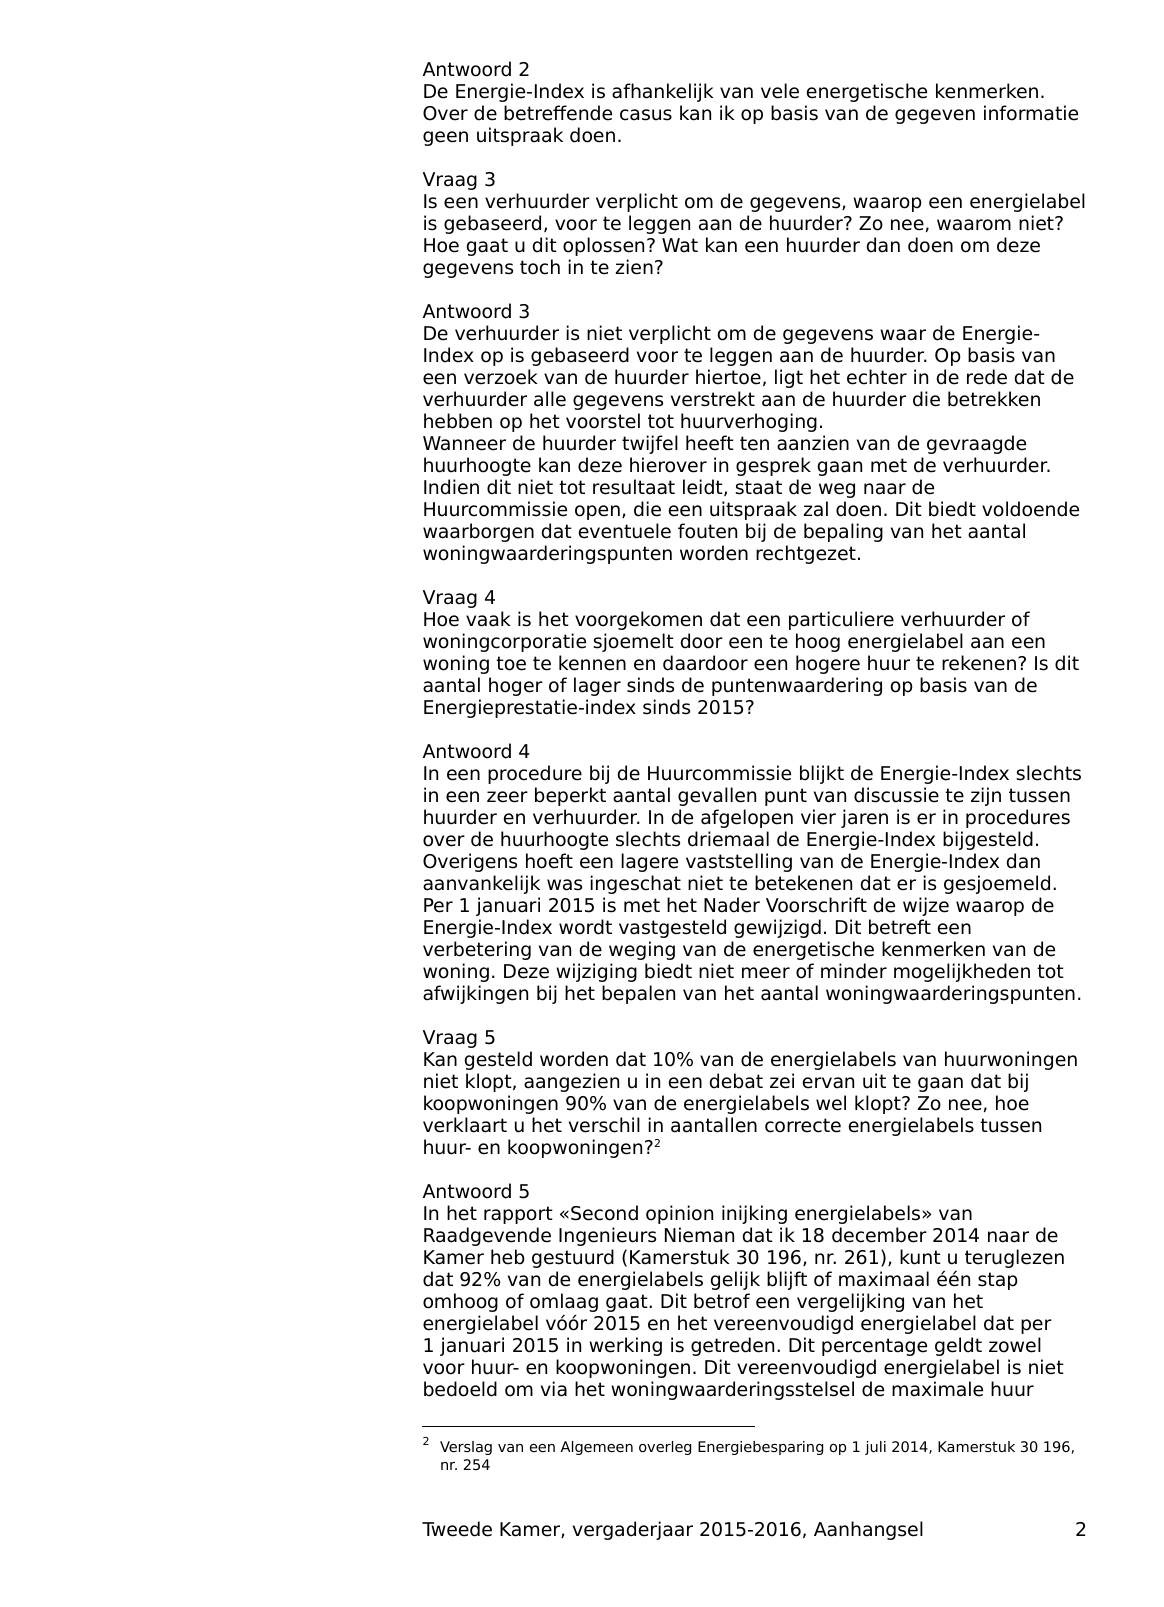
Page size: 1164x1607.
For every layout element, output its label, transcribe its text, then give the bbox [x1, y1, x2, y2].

text In het rapport «Second opinion inijking energielabels» van Raadgevende Ingenieurs Nieman dat ik 18 december 2014 naar de Kamer heb gestuurd (Kamerstuk 30 196, nr. 261), kunt u teruglezen dat 92% van de energielabels gelijk blijft of maximaal één stap omhoog of omlaag gaat. Dit betrof een vergelijking van het energielabel vóór 2015 en het vereenvoudigd energielabel dat per 1 januari 2015 in werking is getreden. Dit percentage geldt zowel voor huur- en koopwoningen. Dit vereenvoudigd energielabel is niet bedoeld om via het woningwaarderingsstelsel de maximale huur [422, 1203, 1087, 1401]
text De Energie-Index is afhankelijk van vele energetische kenmerken. Over de betreffende casus kan ik op basis van de gegeven informatie geen uitspraak doen. [422, 81, 1087, 147]
text Hoe vaak is het voorgekomen dat een particuliere verhuurder of woningcorporatie sjoemelt door een te hoog energielabel aan een woning toe te kennen en daardoor een hogere huur te rekenen? Is dit aantal hoger of lager sinds de puntenwaardering op basis van de Energieprestatie-index sinds 2015? [422, 609, 1087, 719]
text Antwoord 4 [422, 741, 1087, 763]
text Is een verhuurder verplicht om de gegevens, waarop een energielabel is gebaseerd, voor te leggen aan de huurder? Zo nee, waarom niet? Hoe gaat u dit oplossen? Wat kan een huurder dan doen om deze gegevens toch in te zien? [422, 191, 1087, 279]
text Per 1 januari 2015 is met het Nader Voorschrift de wijze waarop de Energie-Index wordt vastgesteld gewijzigd. Dit betreft een verbetering van de weging van de energetische kenmerken van de woning. Deze wijziging biedt niet meer of minder mogelijkheden tot afwijkingen bij het bepalen van het aantal woningwaarderingspunten. [422, 895, 1087, 1005]
text In een procedure bij de Huurcommissie blijkt de Energie-Index slechts in een zeer beperkt aantal gevallen punt van discussie te zijn tussen huurder en verhuurder. In de afgelopen vier jaren is er in procedures over de huurhoogte slechts driemaal de Energie-Index bijgesteld. Overigens hoeft een lagere vaststelling van de Energie-Index dan aanvankelijk was ingeschat niet te betekenen dat er is gesjoemeld. [422, 763, 1087, 895]
text Vraag 3 [422, 169, 1087, 191]
text Vraag 5 [422, 1027, 1087, 1049]
text De verhuurder is niet verplicht om de gegevens waar de Energie-Index op is gebaseerd voor te leggen aan de huurder. Op basis van een verzoek van de huurder hiertoe, ligt het echter in de rede dat de verhuurder alle gegevens verstrekt aan de huurder die betrekken hebben op het voorstel tot huurverhoging. [422, 323, 1087, 433]
text Verslag van een Algemeen overleg Energiebesparing op 1 juli 2014, Kamerstuk 30 196, nr. 254 [422, 1435, 1087, 1474]
text Antwoord 5 [422, 1181, 1087, 1203]
text Antwoord 3 [422, 301, 1087, 323]
text Vraag 4 [422, 587, 1087, 609]
text Wanneer de huurder twijfel heeft ten aanzien van de gevraagde huurhoogte kan deze hierover in gesprek gaan met de verhuurder. Indien dit niet tot resultaat leidt, staat de weg naar de Huurcommissie open, die een uitspraak zal doen. Dit biedt voldoende waarborgen dat eventuele fouten bij de bepaling van het aantal woningwaarderingspunten worden rechtgezet. [422, 433, 1087, 565]
text Kan gesteld worden dat 10% van de energielabels van huurwoningen niet klopt, aangezien u in een debat zei ervan uit te gaan dat bij koopwoningen 90% van de energielabels wel klopt? Zo nee, hoe verklaart u het verschil in aantallen correcte energielabels tussen huur- en koopwoningen? [422, 1049, 1087, 1159]
text Antwoord 2 [422, 59, 1087, 81]
